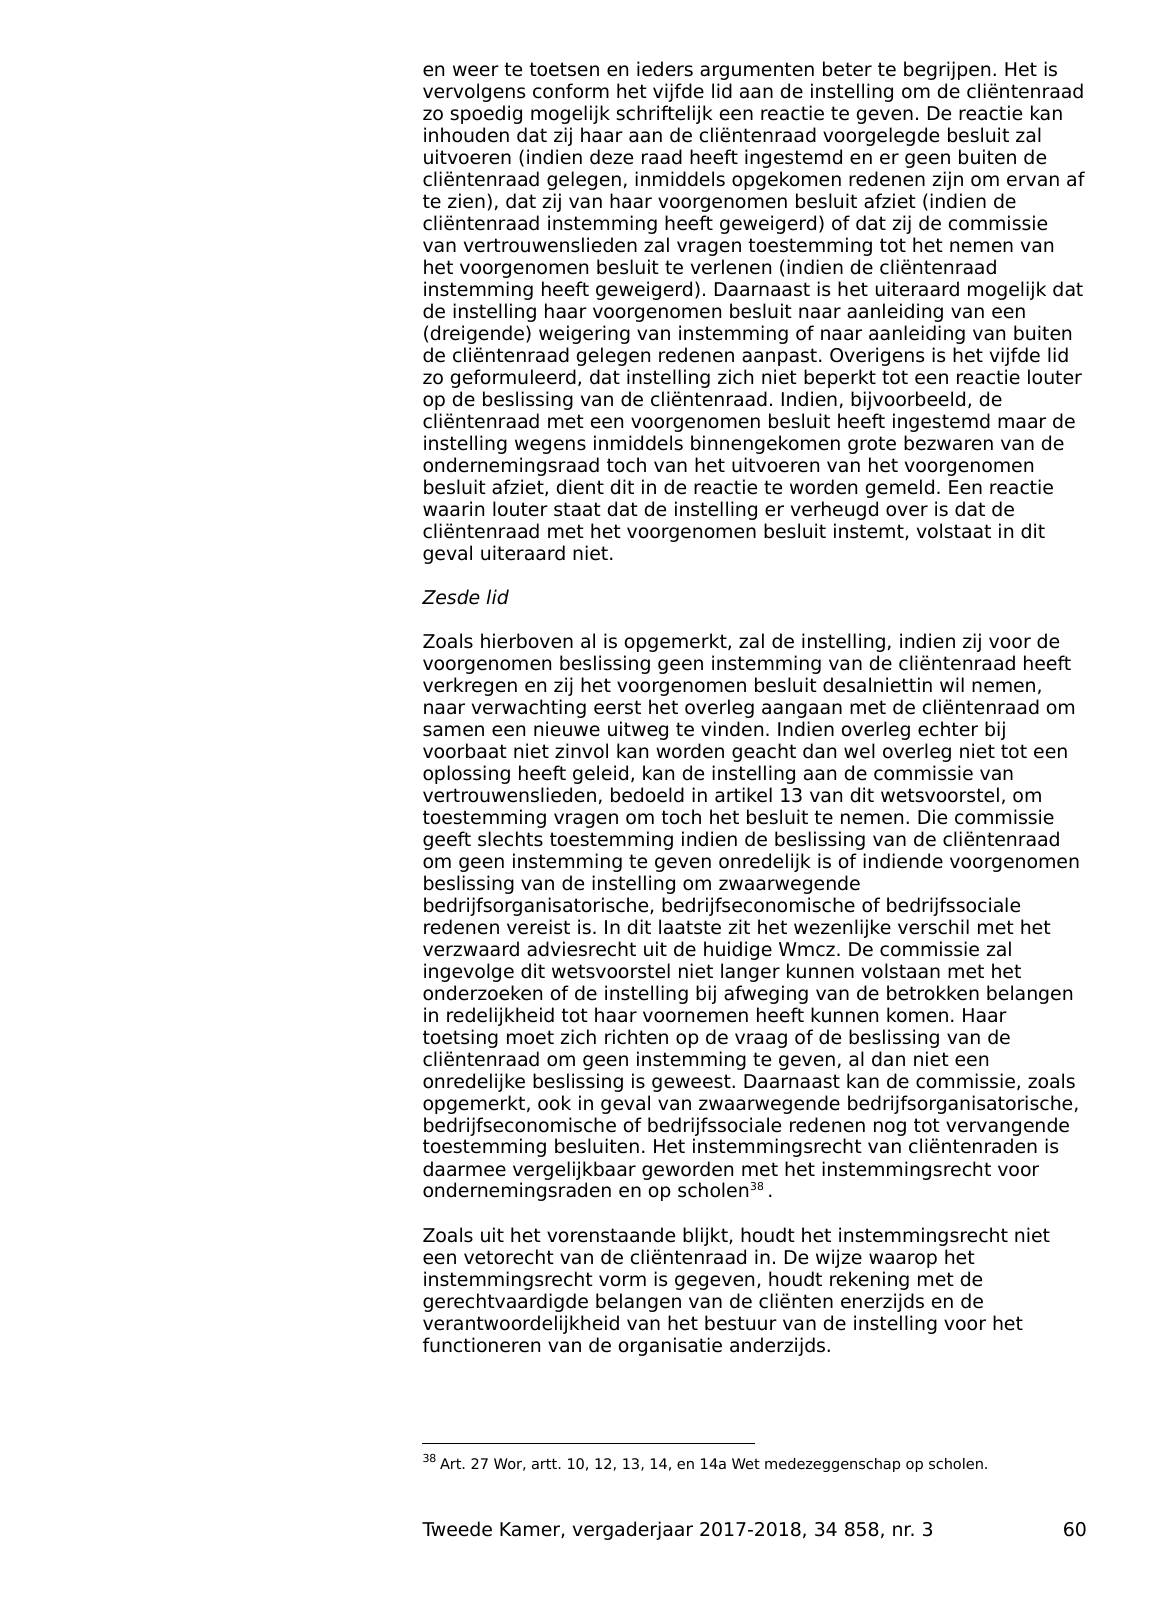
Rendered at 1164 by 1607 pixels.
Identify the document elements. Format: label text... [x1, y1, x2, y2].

text Art. 27 Wor, artt. 10, 12, 13, 14, en 14a Wet medezeggenschap op scholen. [422, 1452, 1087, 1474]
text Zoals hierboven al is opgemerkt, zal de instelling, indien zij voor de voorgenomen beslissing geen instemming van de cliëntenraad heeft verkregen en zij het voorgenomen besluit desalniettin wil nemen, naar verwachting eerst het overleg aangaan met de cliëntenraad om samen een nieuwe uitweg te vinden. Indien overleg echter bij voorbaat niet zinvol kan worden geacht dan wel overleg niet tot een oplossing heeft geleid, kan de instelling aan de commissie van vertrouwenslieden, bedoeld in artikel 13 van dit wetsvoorstel, om toestemming vragen om toch het besluit te nemen. Die commissie geeft slechts toestemming indien de beslissing van de cliëntenraad om geen instemming te geven onredelijk is of indiende voorgenomen beslissing van de instelling om zwaarwegende bedrijfsorganisatorische, bedrijfseconomische of bedrijfssociale redenen vereist is. In dit laatste zit het wezenlijke verschil met het verzwaard adviesrecht uit de huidige Wmcz. De commissie zal ingevolge dit wetsvoorstel niet langer kunnen volstaan met het onderzoeken of de instelling bij afweging van de betrokken belangen in redelijkheid tot haar voornemen heeft kunnen komen. Haar toetsing moet zich richten op de vraag of de beslissing van de cliëntenraad om geen instemming te geven, al dan niet een onredelijke beslissing is geweest. Daarnaast kan de commissie, zoals opgemerkt, ook in geval van zwaarwegende bedrijfsorganisatorische, bedrijfseconomische of bedrijfssociale redenen nog tot vervangende toestemming besluiten. Het instemmingsrecht van cliëntenraden is daarmee vergelijkbaar geworden met het instemmingsrecht voor ondernemingsraden en op scholen. [422, 631, 1087, 1202]
text en weer te toetsen en ieders argumenten beter te begrijpen. Het is vervolgens conform het vijfde lid aan de instelling om de cliëntenraad zo spoedig mogelijk schriftelijk een reactie te geven. De reactie kan inhouden dat zij haar aan de cliëntenraad voorgelegde besluit zal uitvoeren (indien deze raad heeft ingestemd en er geen buiten de cliëntenraad gelegen, inmiddels opgekomen redenen zijn om ervan af te zien), dat zij van haar voorgenomen besluit afziet (indien de cliëntenraad instemming heeft geweigerd) of dat zij de commissie van vertrouwenslieden zal vragen toestemming tot het nemen van het voorgenomen besluit te verlenen (indien de cliëntenraad instemming heeft geweigerd). Daarnaast is het uiteraard mogelijk dat de instelling haar voorgenomen besluit naar aanleiding van een (dreigende) weigering van instemming of naar aanleiding van buiten de cliëntenraad gelegen redenen aanpast. Overigens is het vijfde lid zo geformuleerd, dat instelling zich niet beperkt tot een reactie louter op de beslissing van de cliëntenraad. Indien, bijvoorbeeld, de cliëntenraad met een voorgenomen besluit heeft ingestemd maar de instelling wegens inmiddels binnengekomen grote bezwaren van de ondernemingsraad toch van het uitvoeren van het voorgenomen besluit afziet, dient dit in de reactie te worden gemeld. Een reactie waarin louter staat dat de instelling er verheugd over is dat de cliëntenraad met het voorgenomen besluit instemt, volstaat in dit geval uiteraard niet. [422, 59, 1087, 564]
text Zoals uit het vorenstaande blijkt, houdt het instemmingsrecht niet een vetorecht van de cliëntenraad in. De wijze waarop het instemmingsrecht vorm is gegeven, houdt rekening met de gerechtvaardigde belangen van de cliënten enerzijds en de verantwoordelijkheid van het bestuur van de instelling voor het functioneren van de organisatie anderzijds. [422, 1224, 1087, 1356]
subtitle Zesde lid [422, 587, 1087, 609]
